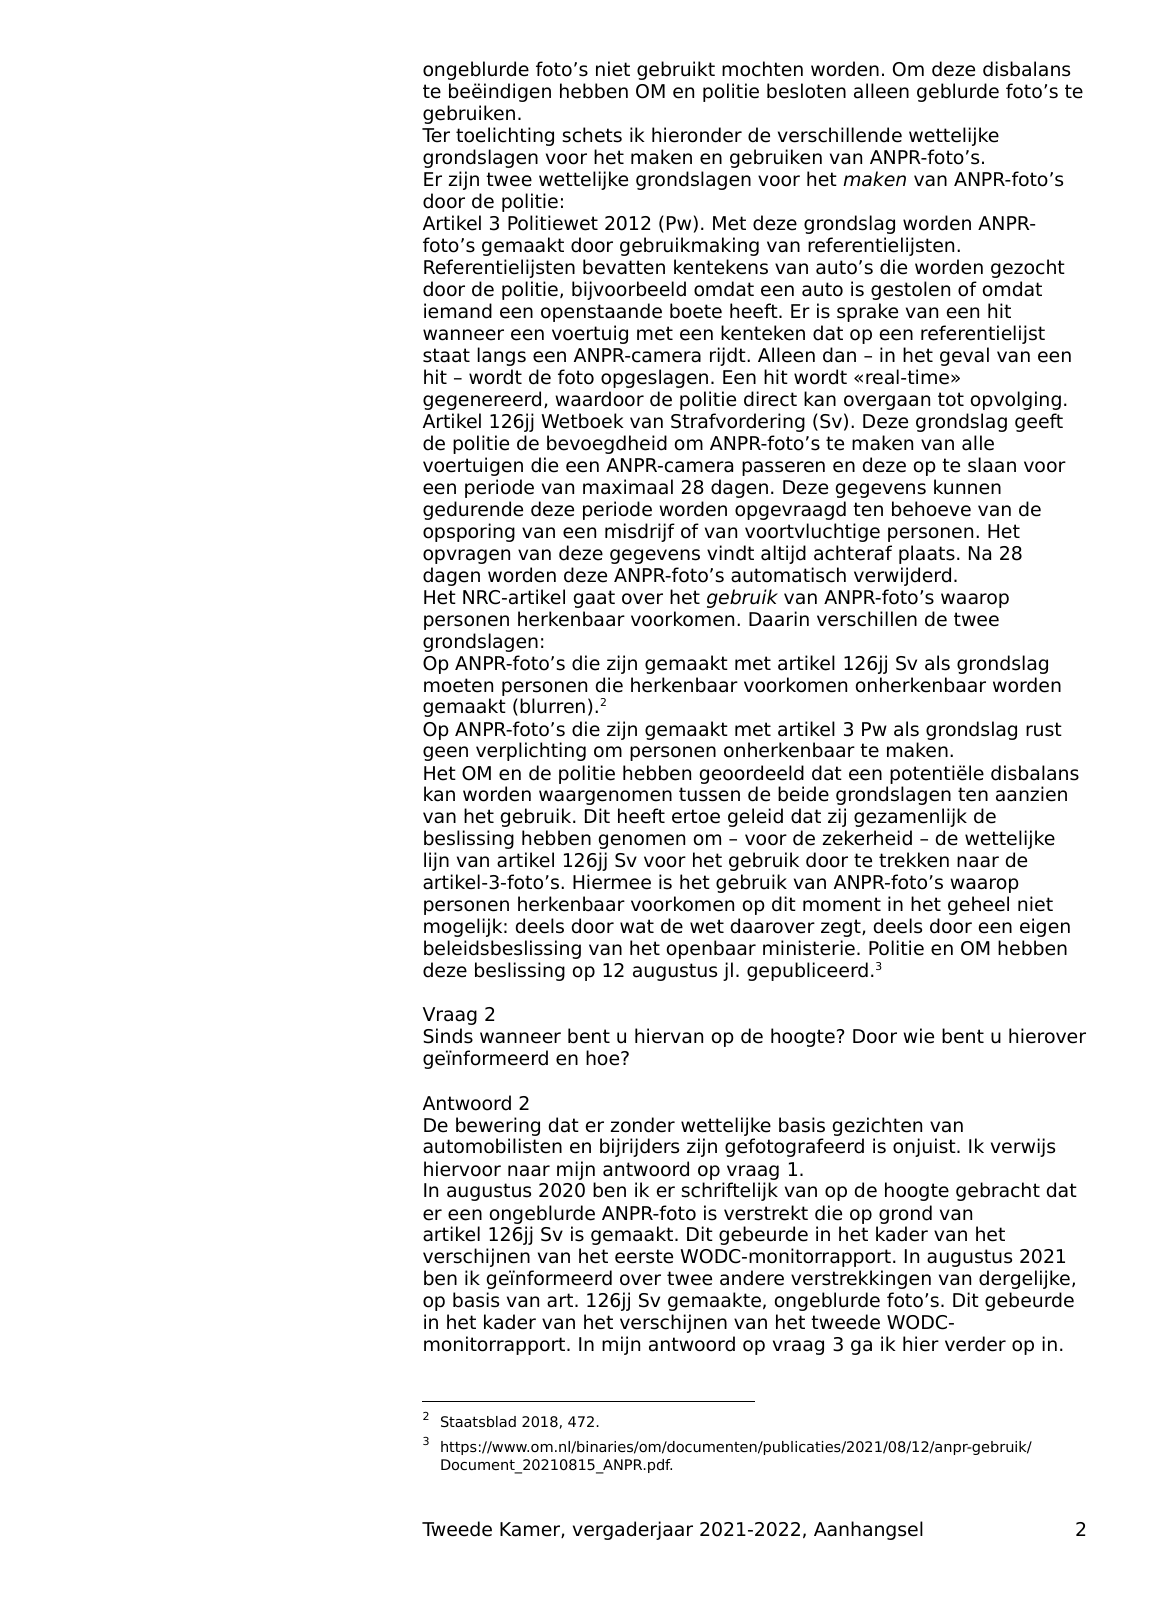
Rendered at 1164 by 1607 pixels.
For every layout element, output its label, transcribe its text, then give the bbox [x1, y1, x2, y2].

text Antwoord 2 [422, 1092, 1087, 1114]
text Op ANPR-foto’s die zijn gemaakt met artikel 126jj Sv als grondslag moeten personen die herkenbaar voorkomen onherkenbaar worden gemaakt (blurren). [422, 652, 1087, 718]
text Artikel 126jj Wetboek van Strafvordering (Sv). Deze grondslag geeft de politie de bevoegdheid om ANPR-foto’s te maken van alle voertuigen die een ANPR-camera passeren en deze op te slaan voor een periode van maximaal 28 dagen. Deze gegevens kunnen gedurende deze periode worden opgevraagd ten behoeve van de opsporing van een misdrijf of van voortvluchtige personen. Het opvragen van deze gegevens vindt altijd achteraf plaats. Na 28 dagen worden deze ANPR-foto’s automatisch verwijderd. [422, 411, 1087, 587]
text Sinds wanneer bent u hiervan op de hoogte? Door wie bent u hierover geïnformeerd en hoe? [422, 1026, 1087, 1070]
text Vraag 2 [422, 1004, 1087, 1026]
text De bewering dat er zonder wettelijke basis gezichten van automobilisten en bijrijders zijn gefotografeerd is onjuist. Ik verwijs hiervoor naar mijn antwoord op vraag 1. [422, 1114, 1087, 1180]
text ongeblurde foto’s niet gebruikt mochten worden. Om deze disbalans te beëindigen hebben OM en politie besloten alleen geblurde foto’s te gebruiken. [422, 59, 1087, 125]
text Artikel 3 Politiewet 2012 (Pw). Met deze grondslag worden ANPR-foto’s gemaakt door gebruikmaking van referentielijsten. Referentielijsten bevatten kentekens van auto’s die worden gezocht door de politie, bijvoorbeeld omdat een auto is gestolen of omdat iemand een openstaande boete heeft. Er is sprake van een hit wanneer een voertuig met een kenteken dat op een referentielijst staat langs een ANPR-camera rijdt. Alleen dan – in het geval van een hit – wordt de foto opgeslagen. Een hit wordt «real-time» gegenereerd, waardoor de politie direct kan overgaan tot opvolging. [422, 213, 1087, 411]
text Ter toelichting schets ik hieronder de verschillende wettelijke grondslagen voor het maken en gebruiken van ANPR-foto’s. [422, 125, 1087, 169]
text Het NRC-artikel gaat over het gebruik van ANPR-foto’s waarop personen herkenbaar voorkomen. Daarin verschillen de twee grondslagen: [422, 587, 1087, 652]
text Op ANPR-foto’s die zijn gemaakt met artikel 3 Pw als grondslag rust geen verplichting om personen onherkenbaar te maken. [422, 718, 1087, 762]
text Staatsblad 2018, 472. [422, 1410, 1087, 1432]
text https://www.om.nl/binaries/om/documenten/publicaties/2021/08/12/anpr-gebruik/Document_20210815_ANPR.pdf. [422, 1435, 1087, 1474]
text Het OM en de politie hebben geoordeeld dat een potentiële disbalans kan worden waargenomen tussen de beide grondslagen ten aanzien van het gebruik. Dit heeft ertoe geleid dat zij gezamenlijk de beslissing hebben genomen om – voor de zekerheid – de wettelijke lijn van artikel 126jj Sv voor het gebruik door te trekken naar de artikel-3-foto’s. Hiermee is het gebruik van ANPR-foto’s waarop personen herkenbaar voorkomen op dit moment in het geheel niet mogelijk: deels door wat de wet daarover zegt, deels door een eigen beleidsbeslissing van het openbaar ministerie. Politie en OM hebben deze beslissing op 12 augustus jl. gepubliceerd. [422, 762, 1087, 982]
text Er zijn twee wettelijke grondslagen voor het maken van ANPR-foto’s door de politie: [422, 169, 1087, 213]
text In augustus 2020 ben ik er schriftelijk van op de hoogte gebracht dat er een ongeblurde ANPR-foto is verstrekt die op grond van artikel 126jj Sv is gemaakt. Dit gebeurde in het kader van het verschijnen van het eerste WODC-monitorrapport. In augustus 2021 ben ik geïnformeerd over twee andere verstrekkingen van dergelijke, op basis van art. 126jj Sv gemaakte, ongeblurde foto’s. Dit gebeurde in het kader van het verschijnen van het tweede WODC-monitorrapport. In mijn antwoord op vraag 3 ga ik hier verder op in. [422, 1180, 1087, 1356]
